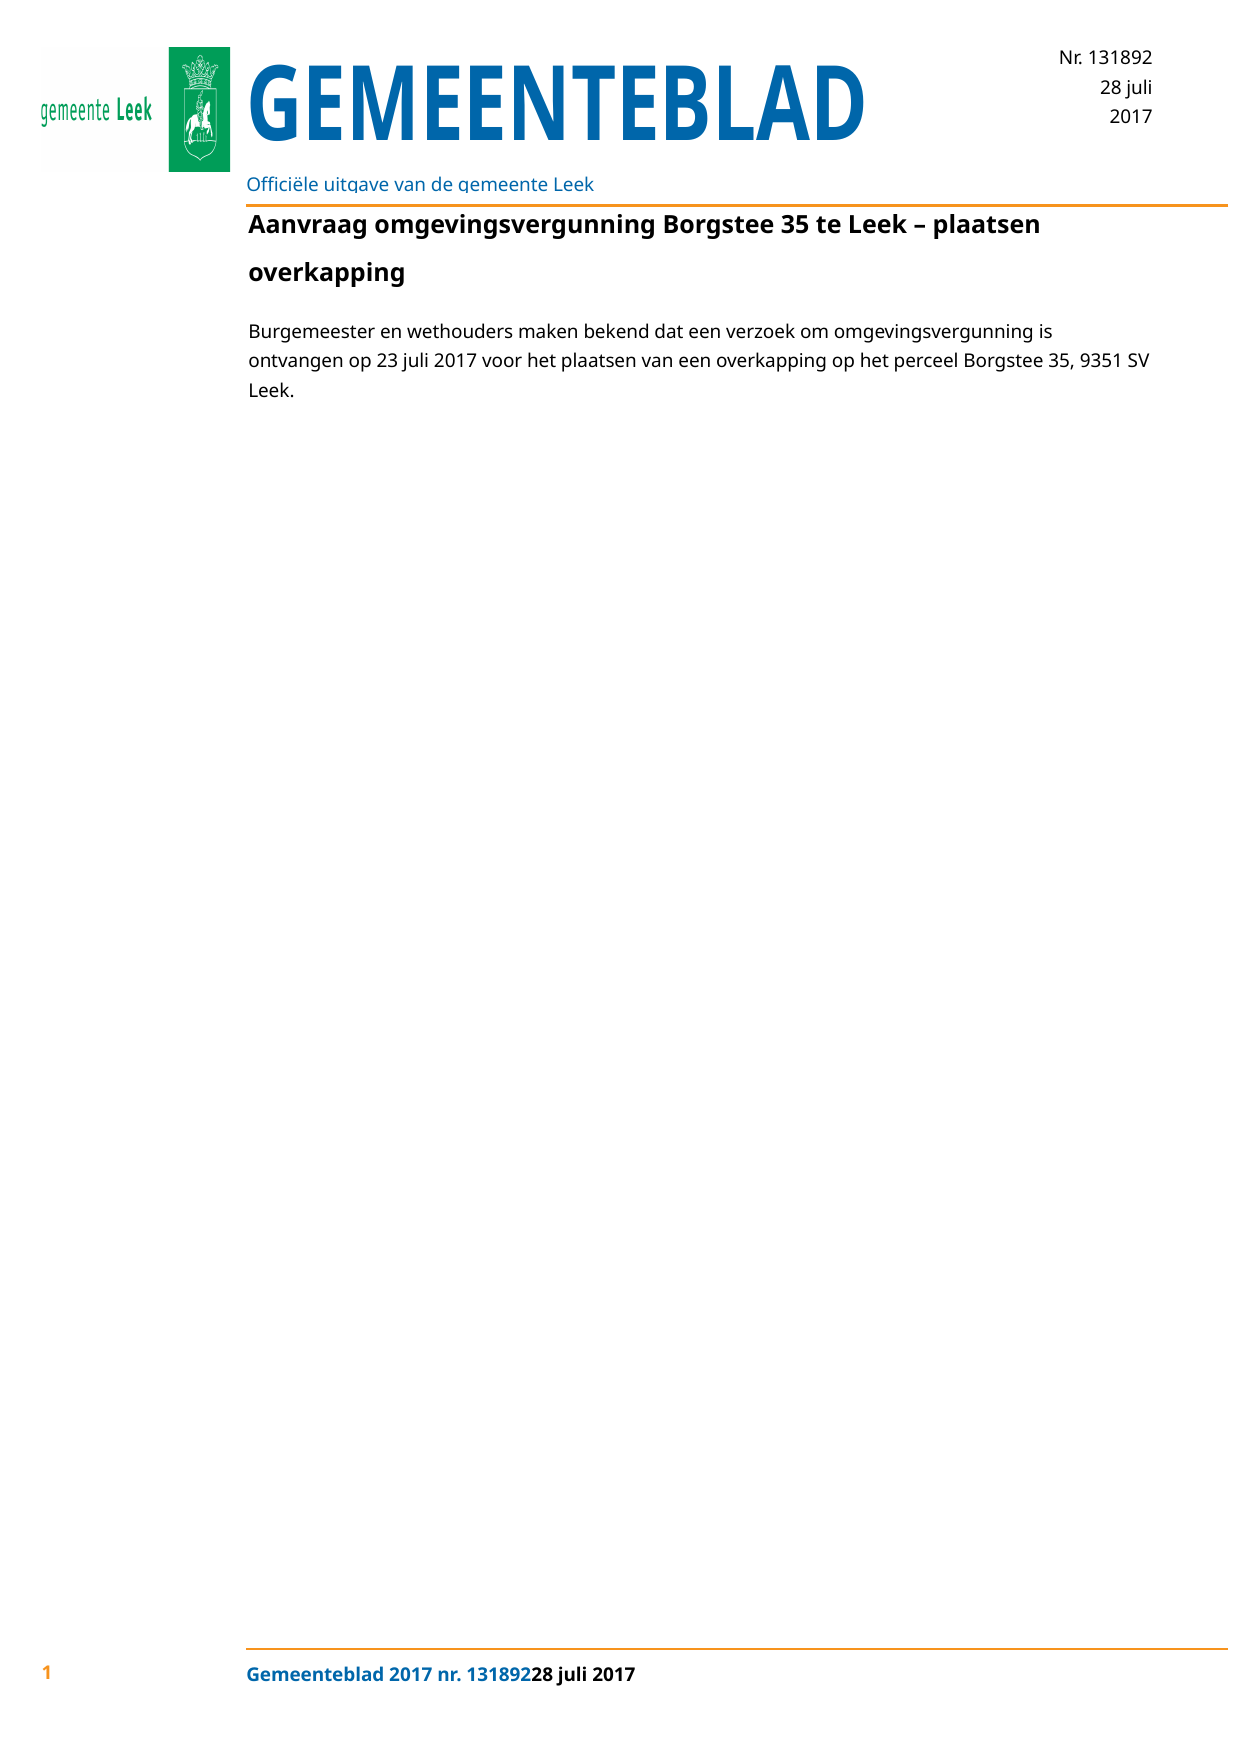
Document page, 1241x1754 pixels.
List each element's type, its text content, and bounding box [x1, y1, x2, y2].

text Aanvraag omgevingsvergunning Borgstee 35 te Leek – plaatsen overkapping [248, 207, 1152, 288]
text Burgemeester en wethouders maken bekend dat een verzoek om omgevingsvergunning is ontvangen op 23 juli 2017 voor het plaatsen van een overkapping op het perceel Borgstee 35, 9351 SV Leek. [248, 318, 1152, 403]
picture [41, 47, 231, 172]
